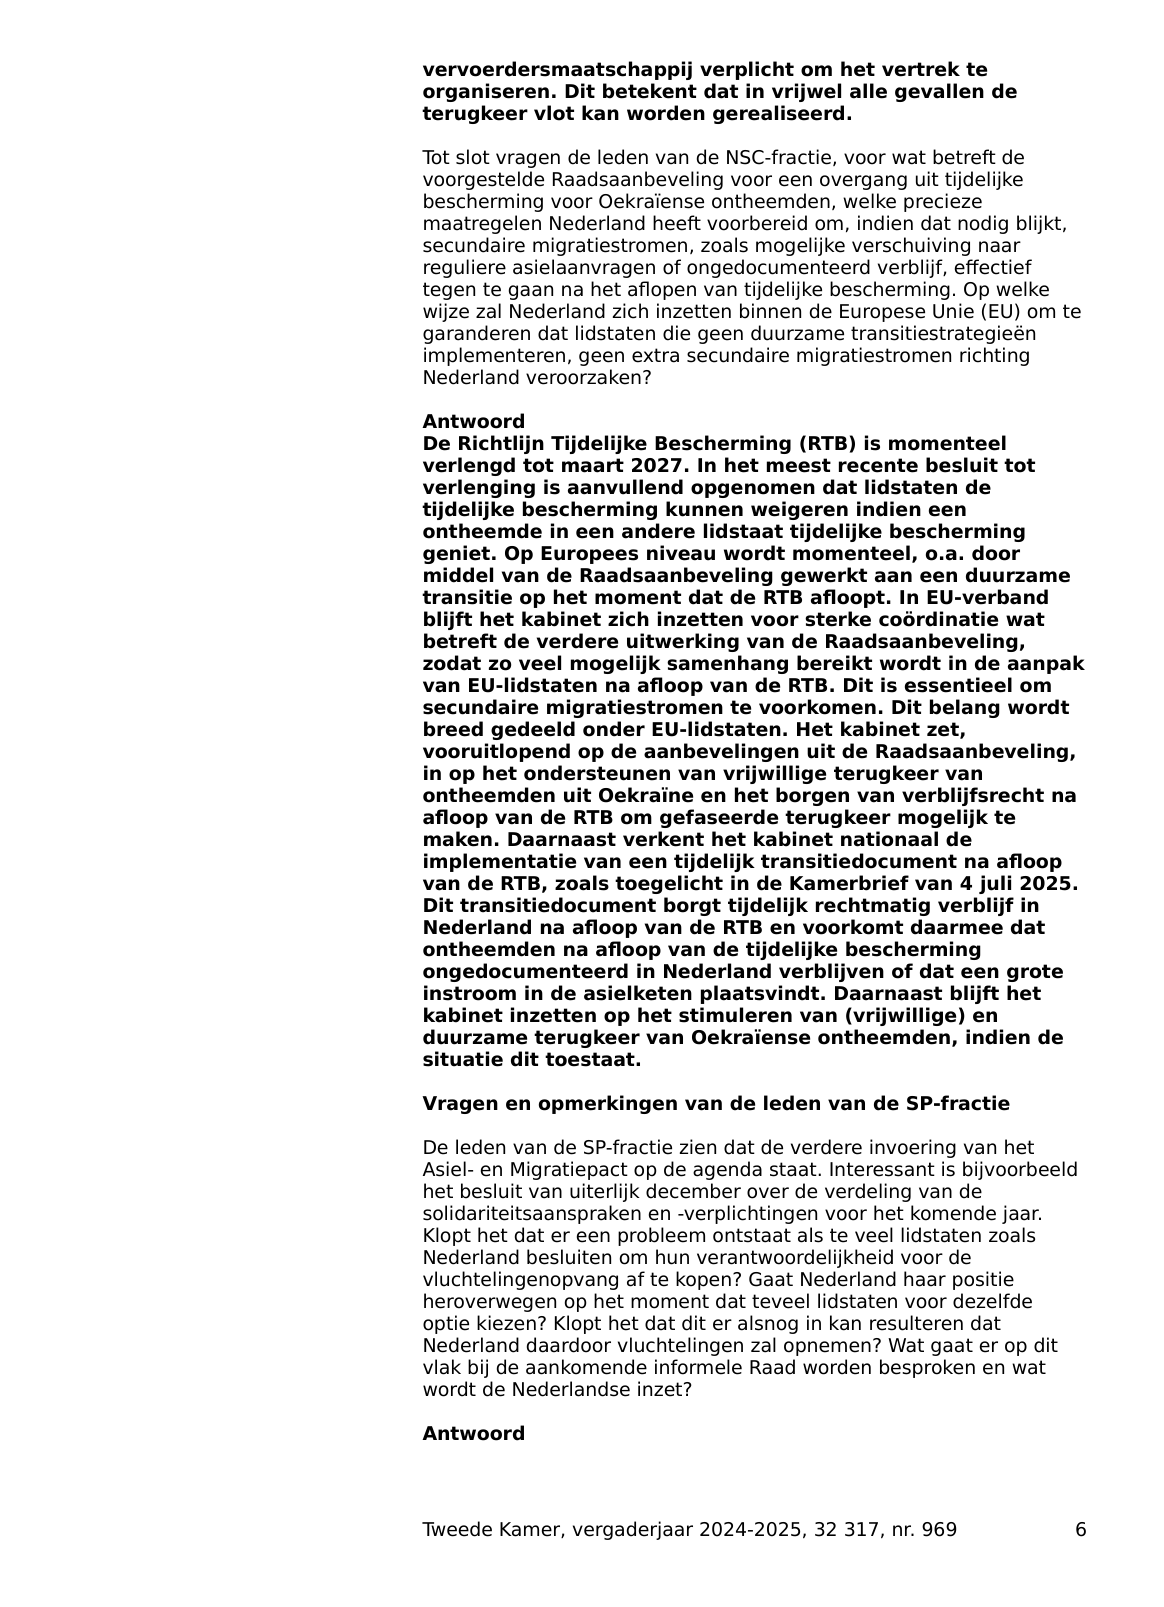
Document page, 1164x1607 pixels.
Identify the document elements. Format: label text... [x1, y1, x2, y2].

text De leden van de SP-fractie zien dat de verdere invoering van het Asiel- en Migratiepact op de agenda staat. Interessant is bijvoorbeeld het besluit van uiterlijk december over de verdeling van de solidariteitsaanspraken en -verplichtingen voor het komende jaar. Klopt het dat er een probleem ontstaat als te veel lidstaten zoals Nederland besluiten om hun verantwoordelijkheid voor de vluchtelingenopvang af te kopen? Gaat Nederland haar positie heroverwegen op het moment dat teveel lidstaten voor dezelfde optie kiezen? Klopt het dat dit er alsnog in kan resulteren dat Nederland daardoor vluchtelingen zal opnemen? Wat gaat er op dit vlak bij de aankomende informele Raad worden besproken en wat wordt de Nederlandse inzet? [422, 1137, 1087, 1401]
text vervoerdersmaatschappij verplicht om het vertrek te organiseren. Dit betekent dat in vrijwel alle gevallen de terugkeer vlot kan worden gerealiseerd. [422, 59, 1087, 125]
subtitle Vragen en opmerkingen van de leden van de SP-fractie [422, 1093, 1087, 1115]
text Antwoord [422, 1423, 1087, 1445]
text Tot slot vragen de leden van de NSC-fractie, voor wat betreft de voorgestelde Raadsaanbeveling voor een overgang uit tijdelijke bescherming voor Oekraïense ontheemden, welke precieze maatregelen Nederland heeft voorbereid om, indien dat nodig blijkt, secundaire migratiestromen, zoals mogelijke verschuiving naar reguliere asielaanvragen of ongedocumenteerd verblijf, effectief tegen te gaan na het aflopen van tijdelijke bescherming. Op welke wijze zal Nederland zich inzetten binnen de Europese Unie (EU) om te garanderen dat lidstaten die geen duurzame transitiestrategieën implementeren, geen extra secundaire migratiestromen richting Nederland veroorzaken? [422, 147, 1087, 389]
text De Richtlijn Tijdelijke Bescherming (RTB) is momenteel verlengd tot maart 2027. In het meest recente besluit tot verlenging is aanvullend opgenomen dat lidstaten de tijdelijke bescherming kunnen weigeren indien een ontheemde in een andere lidstaat tijdelijke bescherming geniet. Op Europees niveau wordt momenteel, o.a. door middel van de Raadsaanbeveling gewerkt aan een duurzame transitie op het moment dat de RTB afloopt. In EU-verband blijft het kabinet zich inzetten voor sterke coördinatie wat betreft de verdere uitwerking van de Raadsaanbeveling, zodat zo veel mogelijk samenhang bereikt wordt in de aanpak van EU-lidstaten na afloop van de RTB. Dit is essentieel om secundaire migratiestromen te voorkomen. Dit belang wordt breed gedeeld onder EU-lidstaten. Het kabinet zet, vooruitlopend op de aanbevelingen uit de Raadsaanbeveling, in op het ondersteunen van vrijwillige terugkeer van ontheemden uit Oekraïne en het borgen van verblijfsrecht na afloop van de RTB om gefaseerde terugkeer mogelijk te maken. Daarnaast verkent het kabinet nationaal de implementatie van een tijdelijk transitiedocument na afloop van de RTB, zoals toegelicht in de Kamerbrief van 4 juli 2025. Dit transitiedocument borgt tijdelijk rechtmatig verblijf in Nederland na afloop van de RTB en voorkomt daarmee dat ontheemden na afloop van de tijdelijke bescherming ongedocumenteerd in Nederland verblijven of dat een grote instroom in de asielketen plaatsvindt. Daarnaast blijft het kabinet inzetten op het stimuleren van (vrijwillige) en duurzame terugkeer van Oekraïense ontheemden, indien de situatie dit toestaat. [422, 433, 1087, 1071]
text Antwoord [422, 411, 1087, 433]
